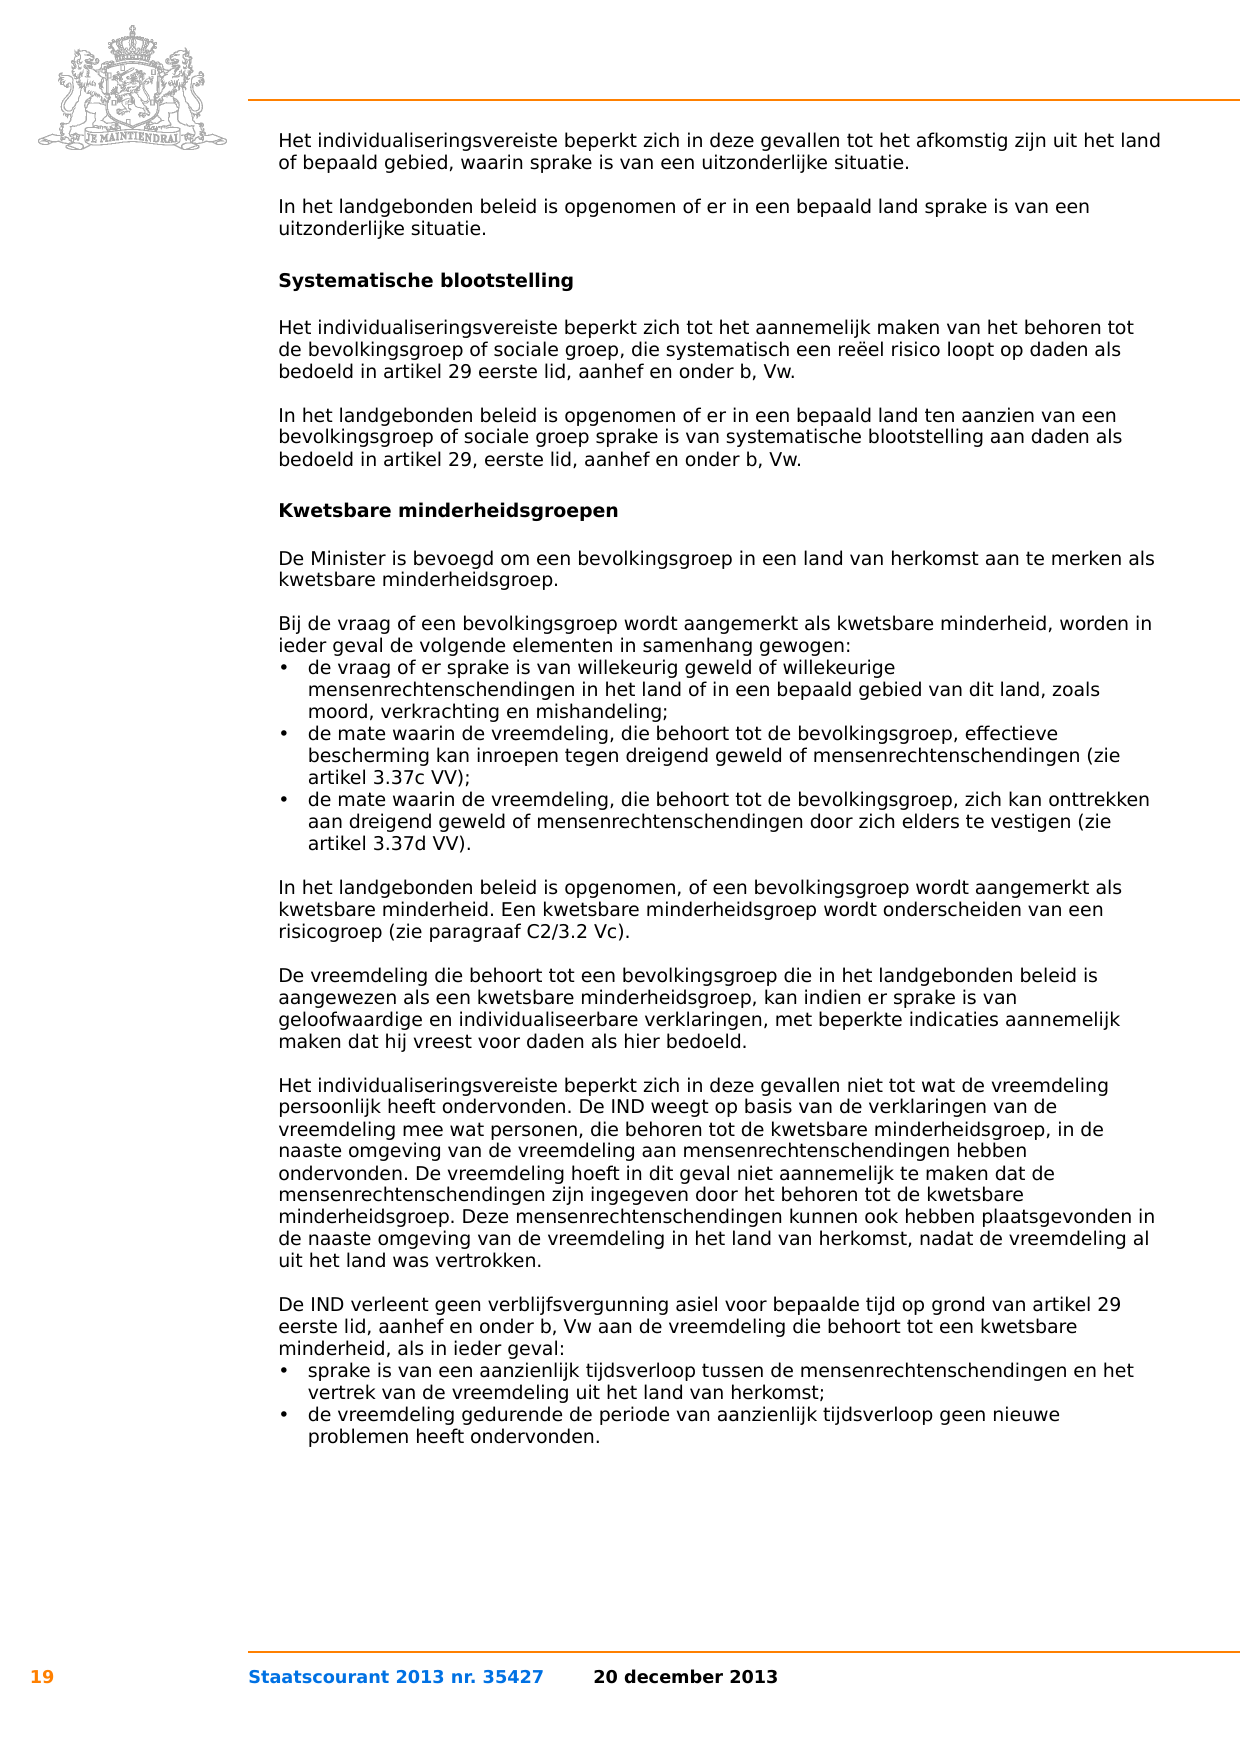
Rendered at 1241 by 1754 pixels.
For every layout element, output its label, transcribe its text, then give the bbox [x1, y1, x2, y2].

text Het individualiseringsvereiste beperkt zich tot het aannemelijk maken van het behoren tot de bevolkingsgroep of sociale groep, die systematisch een reëel risico loopt op daden als bedoeld in artikel 29 eerste lid, aanhef en onder b, Vw. [278, 317, 1163, 383]
text Het individualiseringsvereiste beperkt zich in deze gevallen tot het afkomstig zijn uit het land of bepaald gebied, waarin sprake is van een uitzonderlijke situatie. [278, 130, 1163, 174]
text In het landgebonden beleid is opgenomen of er in een bepaald land ten aanzien van een bevolkingsgroep of sociale groep sprake is van systematische blootstelling aan daden als bedoeld in artikel 29, eerste lid, aanhef en onder b, Vw. [278, 404, 1163, 470]
text • sprake is van een aanzienlijk tijdsverloop tussen de mensenrechtenschendingen en het vertrek van de vreemdeling uit het land van herkomst; [278, 1360, 1163, 1404]
text De vreemdeling die behoort tot een bevolkingsgroep die in het landgebonden beleid is aangewezen als een kwetsbare minderheidsgroep, kan indien er sprake is van geloofwaardige en individualiseerbare verklaringen, met beperkte indicaties aannemelijk maken dat hij vreest voor daden als hier bedoeld. [278, 965, 1163, 1053]
subtitle Systematische blootstelling [278, 270, 1163, 292]
text In het landgebonden beleid is opgenomen of er in een bepaald land sprake is van een uitzonderlijke situatie. [278, 196, 1163, 240]
text Bij de vraag of een bevolkingsgroep wordt aangemerkt als kwetsbare minderheid, worden in ieder geval de volgende elementen in samenhang gewogen: [278, 613, 1163, 657]
text In het landgebonden beleid is opgenomen, of een bevolkingsgroep wordt aangemerkt als kwetsbare minderheid. Een kwetsbare minderheidsgroep wordt onderscheiden van een risicogroep (zie paragraaf C2/3.2 Vc). [278, 877, 1163, 943]
text Het individualiseringsvereiste beperkt zich in deze gevallen niet tot wat de vreemdeling persoonlijk heeft ondervonden. De IND weegt op basis van de verklaringen van de vreemdeling mee wat personen, die behoren tot de kwetsbare minderheidsgroep, in de naaste omgeving van de vreemdeling aan mensenrechtenschendingen hebben ondervonden. De vreemdeling hoeft in dit geval niet aannemelijk te maken dat de mensenrechtenschendingen zijn ingegeven door het behoren tot de kwetsbare minderheidsgroep. Deze mensenrechtenschendingen kunnen ook hebben plaatsgevonden in de naaste omgeving van de vreemdeling in het land van herkomst, nadat de vreemdeling al uit het land was vertrokken. [278, 1074, 1163, 1272]
text • de vraag of er sprake is van willekeurig geweld of willekeurige mensenrechtenschendingen in het land of in een bepaald gebied van dit land, zoals moord, verkrachting en mishandeling; [278, 657, 1163, 723]
text • de mate waarin de vreemdeling, die behoort tot de bevolkingsgroep, zich kan onttrekken aan dreigend geweld of mensenrechtenschendingen door zich elders te vestigen (zie artikel 3.37d VV). [278, 789, 1163, 855]
subtitle Kwetsbare minderheidsgroepen [278, 500, 1163, 522]
text De Minister is bevoegd om een bevolkingsgroep in een land van herkomst aan te merken als kwetsbare minderheidsgroep. [278, 547, 1163, 591]
text • de vreemdeling gedurende de periode van aanzienlijk tijdsverloop geen nieuwe problemen heeft ondervonden. [278, 1404, 1163, 1448]
picture [38, 25, 227, 150]
text De IND verleent geen verblijfsvergunning asiel voor bepaalde tijd op grond van artikel 29 eerste lid, aanhef en onder b, Vw aan de vreemdeling die behoort tot een kwetsbare minderheid, als in ieder geval: [278, 1294, 1163, 1360]
text • de mate waarin de vreemdeling, die behoort tot de bevolkingsgroep, effectieve bescherming kan inroepen tegen dreigend geweld of mensenrechtenschendingen (zie artikel 3.37c VV); [278, 723, 1163, 789]
